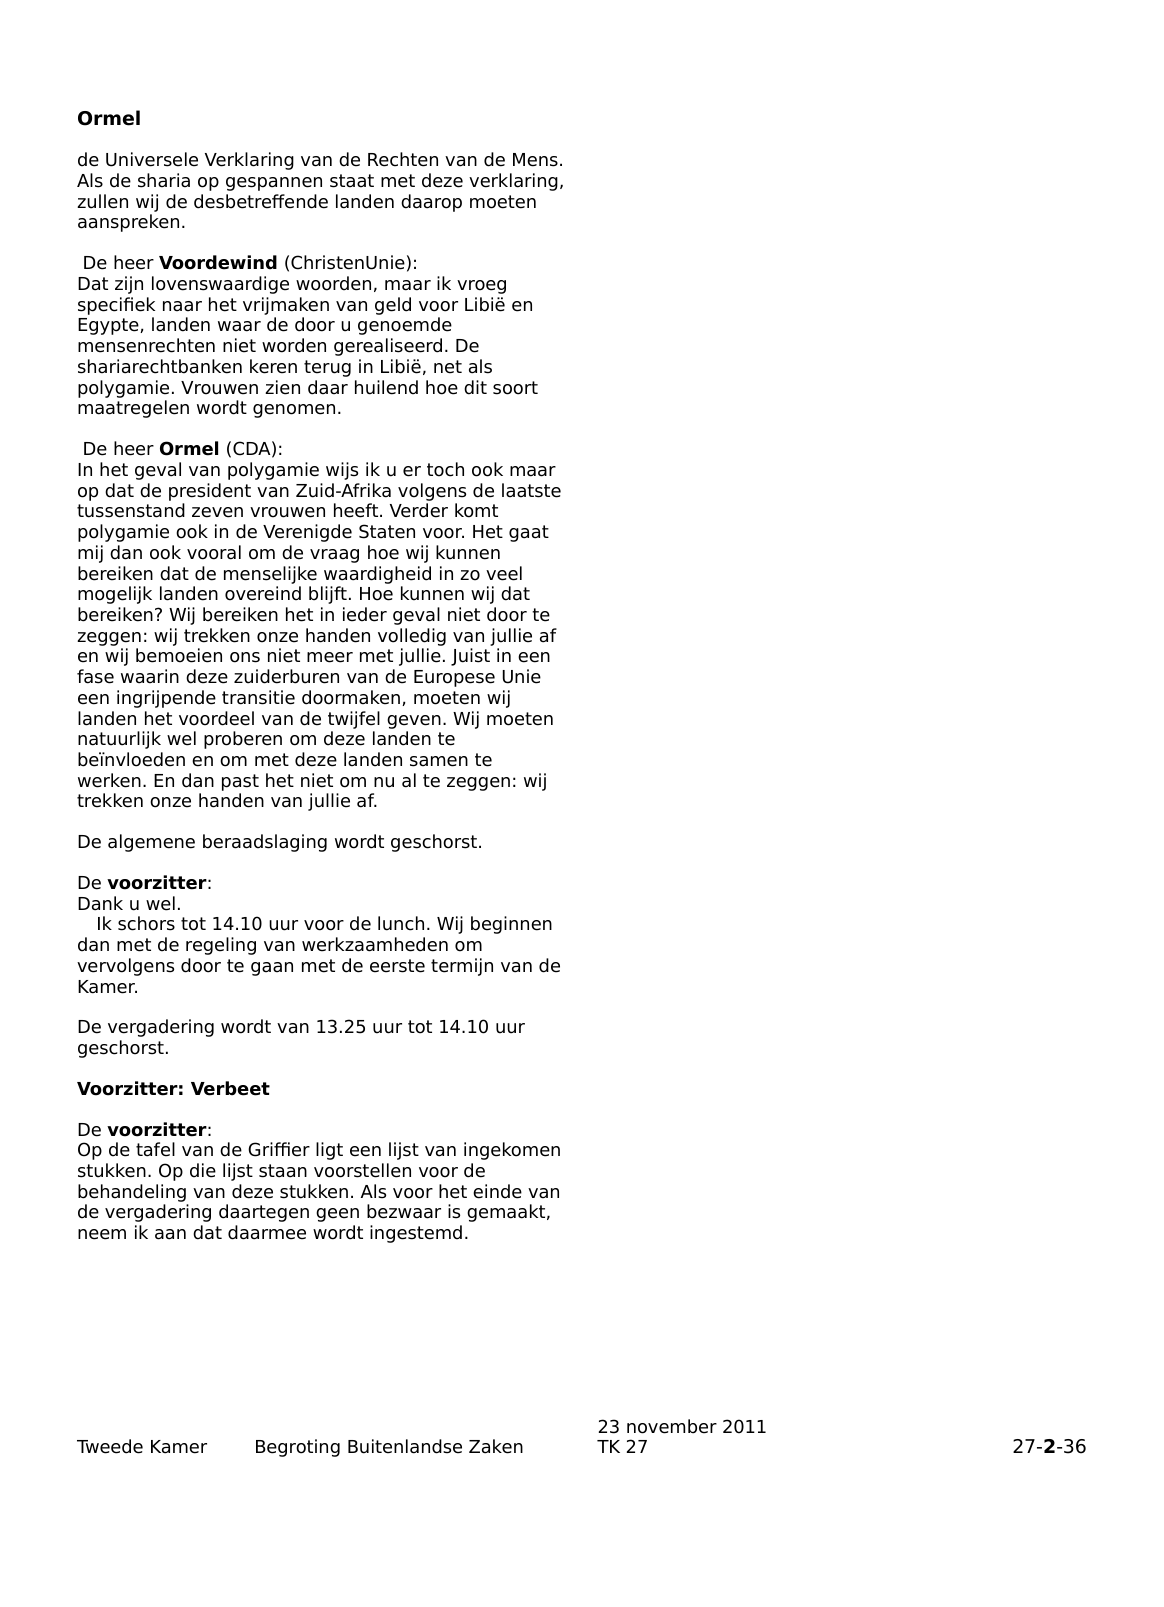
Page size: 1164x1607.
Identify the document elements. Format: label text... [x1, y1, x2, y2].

text de Universele Verklaring van de Rechten van de Mens. Als de sharia op gespannen staat met deze verklaring, zullen wij de desbetreffende landen daarop moeten aanspreken. [77, 150, 567, 233]
text De heer Ormel (CDA): [77, 439, 567, 460]
text De algemene beraadslaging wordt geschorst. [77, 832, 567, 853]
text Ik schors tot 14.10 uur voor de lunch. Wij beginnen dan met de regeling van werkzaamheden om vervolgens door te gaan met de eerste termijn van de Kamer. [77, 914, 567, 997]
text De heer Voordewind (ChristenUnie): [77, 253, 567, 274]
text De voorzitter: [77, 1119, 567, 1140]
text De voorzitter: [77, 873, 567, 893]
text Dat zijn lovenswaardige woorden, maar ik vroeg specifiek naar het vrijmaken van geld voor Libië en Egypte, landen waar de door u genoemde mensenrechten niet worden gerealiseerd. De shariarechtbanken keren terug in Libië, net als polygamie. Vrouwen zien daar huilend hoe dit soort maatregelen wordt genomen. [77, 274, 567, 419]
text De vergadering wordt van 13.25 uur tot 14.10 uur geschorst. [77, 1017, 567, 1059]
text Voorzitter: Verbeet [77, 1079, 567, 1099]
text Dank u wel. [77, 893, 567, 914]
text In het geval van polygamie wijs ik u er toch ook maar op dat de president van Zuid-Afrika volgens de laatste tussenstand zeven vrouwen heeft. Verder komt polygamie ook in de Verenigde Staten voor. Het gaat mij dan ook vooral om de vraag hoe wij kunnen bereiken dat de menselijke waardigheid in zo veel mogelijk landen overeind blijft. Hoe kunnen wij dat bereiken? Wij bereiken het in ieder geval niet door te zeggen: wij trekken onze handen volledig van jullie af en wij bemoeien ons niet meer met jullie. Juist in een fase waarin deze zuiderburen van de Europese Unie een ingrijpende transitie doormaken, moeten wij landen het voordeel van de twijfel geven. Wij moeten natuurlijk wel proberen om deze landen te beïnvloeden en om met deze landen samen te werken. En dan past het niet om nu al te zeggen: wij trekken onze handen van jullie af. [77, 460, 567, 812]
text Op de tafel van de Griffier ligt een lijst van ingekomen stukken. Op die lijst staan voorstellen voor de behandeling van deze stukken. Als voor het einde van de vergadering daartegen geen bezwaar is gemaakt, neem ik aan dat daarmee wordt ingestemd. [77, 1140, 567, 1244]
